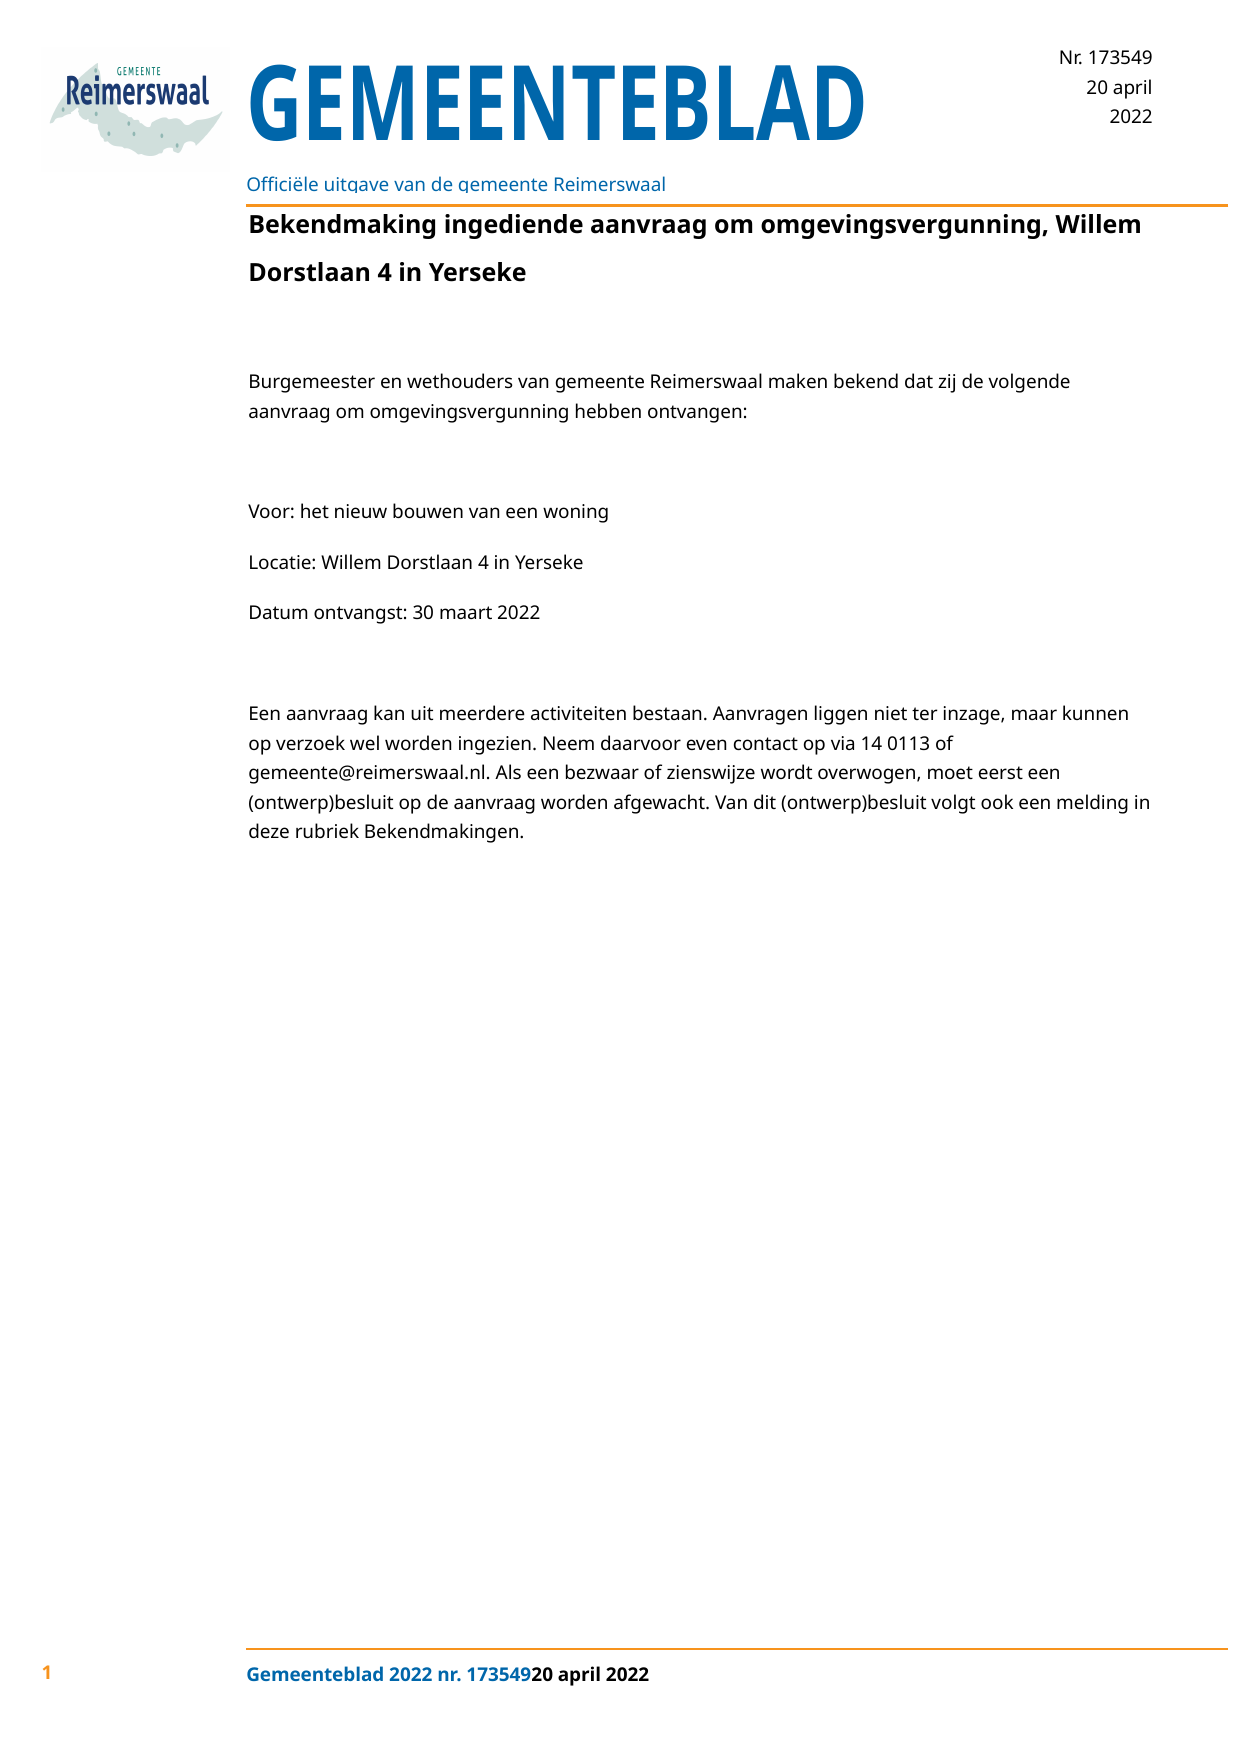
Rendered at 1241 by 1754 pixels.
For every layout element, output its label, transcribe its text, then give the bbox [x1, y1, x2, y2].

text Datum ontvangst: 30 maart 2022 [248, 599, 1152, 625]
text Voor: het nieuw bouwen van een woning [248, 499, 1152, 524]
text Een aanvraag kan uit meerdere activiteiten bestaan. Aanvragen liggen niet ter inzage, maar kunnen op verzoek wel worden ingezien. Neem daarvoor even contact op via 14 0113 of gemeente@reimerswaal.nl. Als een bezwaar of zienswijze wordt overwogen, moet eerst een (ontwerp)besluit op de aanvraag worden afgewacht. Van dit (ontwerp)besluit volgt ook een melding in deze rubriek Bekendmakingen. [248, 700, 1152, 844]
text Burgemeester en wethouders van gemeente Reimerswaal maken bekend dat zij de volgende aanvraag om omgevingsvergunning hebben ontvangen: [248, 368, 1152, 424]
picture [41, 47, 231, 172]
text Bekendmaking ingediende aanvraag om omgevingsvergunning, Willem Dorstlaan 4 in Yerseke [248, 207, 1152, 288]
text Locatie: Willem Dorstlaan 4 in Yerseke [248, 549, 1152, 575]
